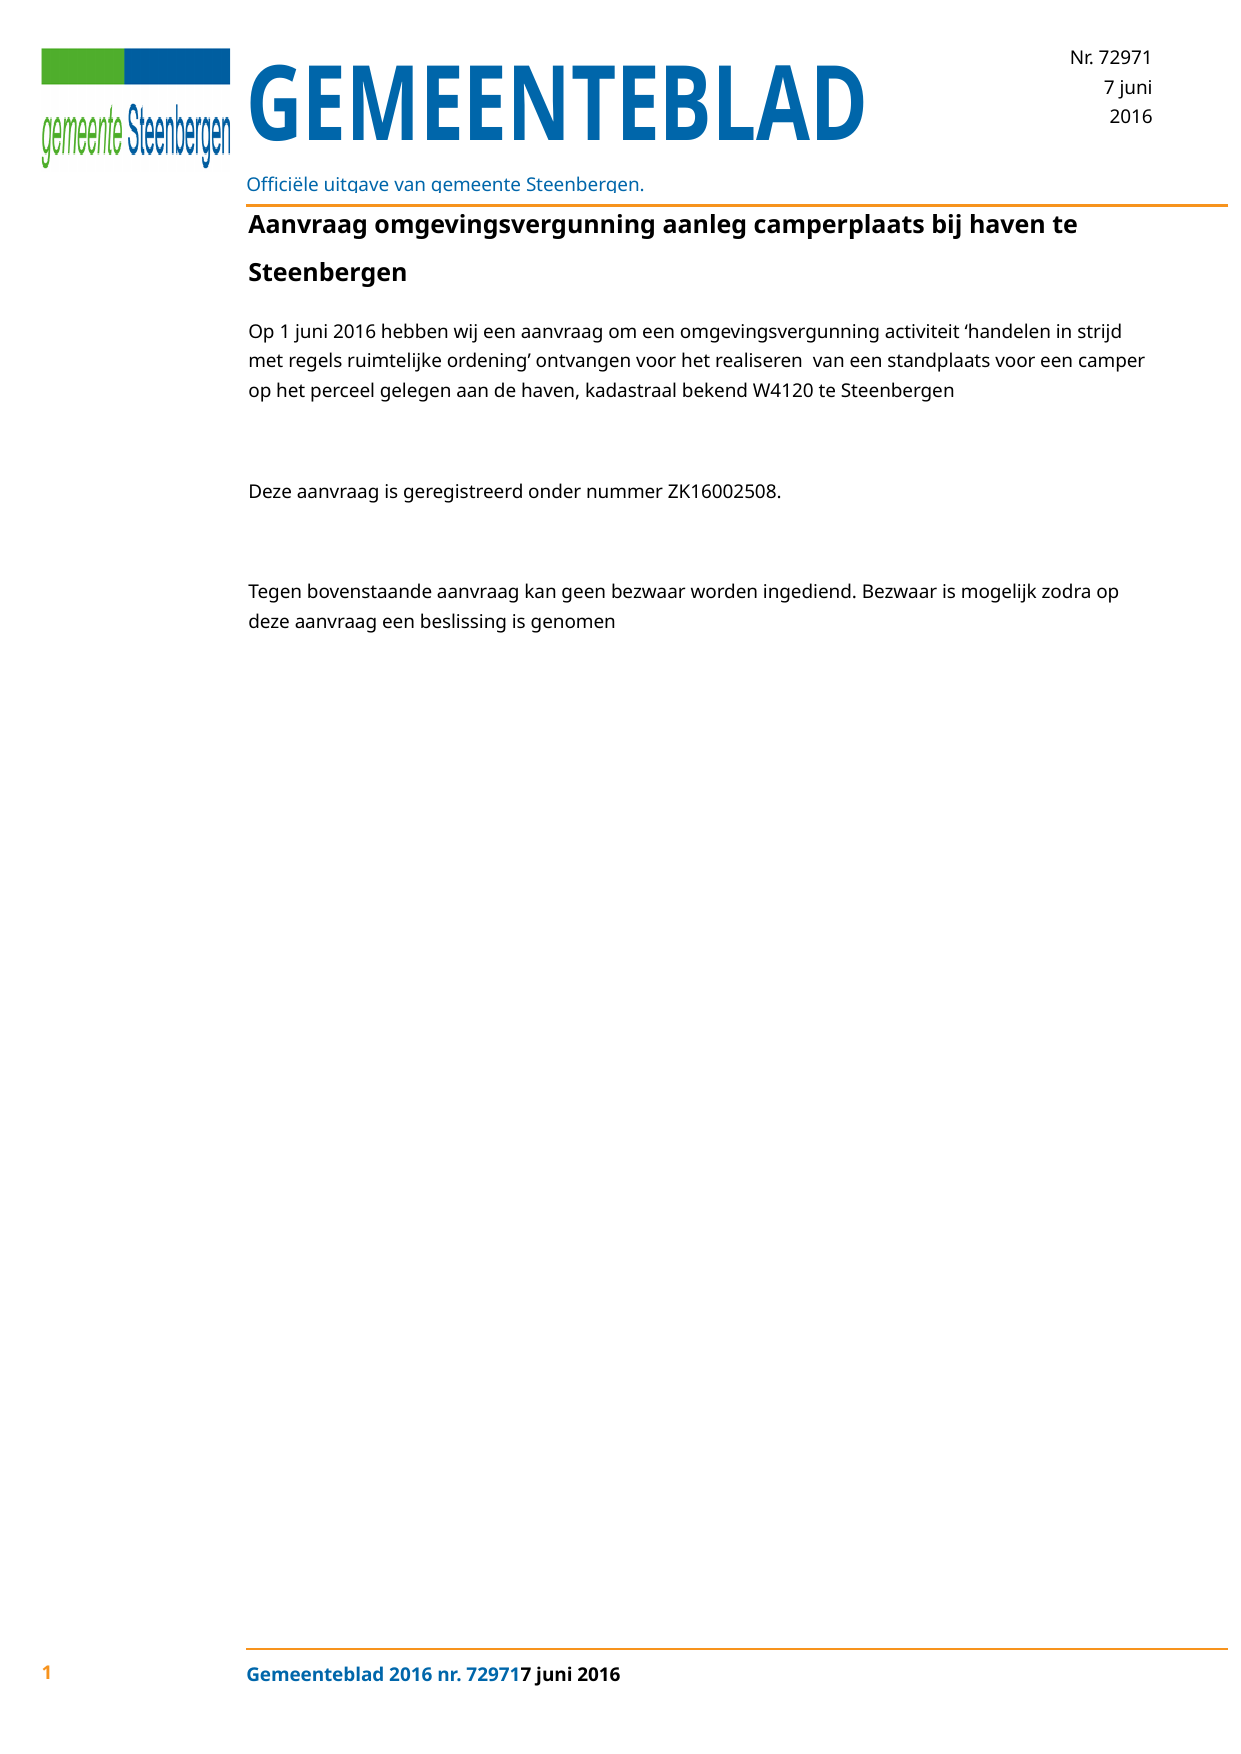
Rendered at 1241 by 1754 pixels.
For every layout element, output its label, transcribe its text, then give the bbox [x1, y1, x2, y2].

text Op 1 juni 2016 hebben wij een aanvraag om een omgevingsvergunning activiteit ‘handelen in strijd met regels ruimtelijke ordening’ ontvangen voor het realiseren van een standplaats voor een camper op het perceel gelegen aan de haven, kadastraal bekend W4120 te Steenbergen [248, 318, 1152, 403]
text Tegen bovenstaande aanvraag kan geen bezwaar worden ingediend. Bezwaar is mogelijk zodra op deze aanvraag een beslissing is genomen [248, 579, 1152, 634]
text Aanvraag omgevingsvergunning aanleg camperplaats bij haven te Steenbergen [248, 207, 1152, 288]
text Deze aanvraag is geregistreerd onder nummer ZK16002508. [248, 478, 1152, 504]
picture [41, 47, 231, 172]
